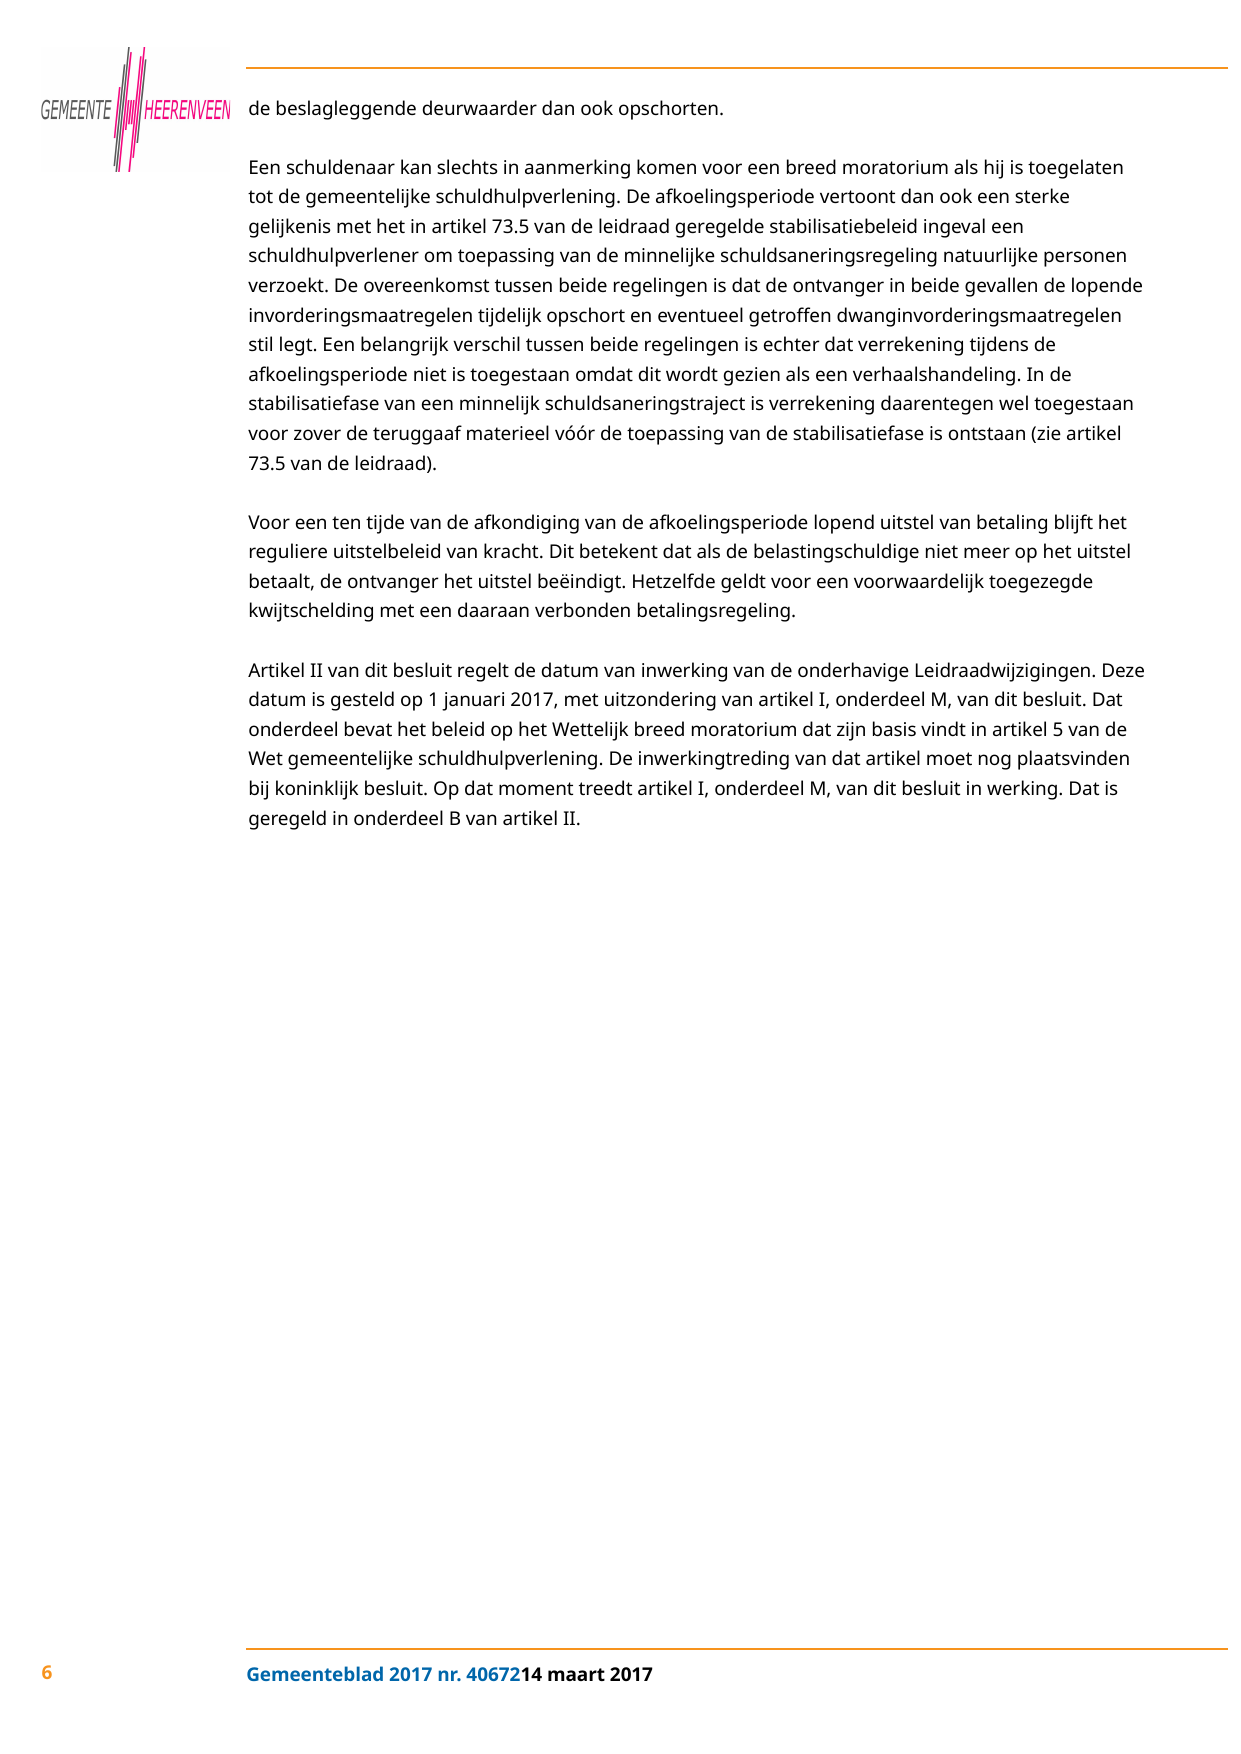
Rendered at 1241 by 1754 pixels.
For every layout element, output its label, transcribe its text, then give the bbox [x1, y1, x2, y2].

text Een schuldenaar kan slechts in aanmerking komen voor een breed moratorium als hij is toegelaten tot de gemeentelijke schuldhulpverlening. De afkoelingsperiode vertoont dan ook een sterke gelijkenis met het in artikel 73.5 van de leidraad geregelde stabilisatiebeleid ingeval een schuldhulpverlener om toepassing van de minnelijke schuldsaneringsregeling natuurlijke personen verzoekt. De overeenkomst tussen beide regelingen is dat de ontvanger in beide gevallen de lopende invorderingsmaatregelen tijdelijk opschort en eventueel getroffen dwanginvorderingsmaatregelen stil legt. Een belangrijk verschil tussen beide regelingen is echter dat verrekening tijdens de afkoelingsperiode niet is toegestaan omdat dit wordt gezien als een verhaalshandeling. In de stabilisatiefase van een minnelijk schuldsaneringstraject is verrekening daarentegen wel toegestaan voor zover de teruggaaf materieel vóór de toepassing van de stabilisatiefase is ontstaan (zie artikel 73.5 van de leidraad). [248, 154, 1152, 476]
text de beslagleggende deurwaarder dan ook opschorten. [248, 95, 1152, 121]
text Voor een ten tijde van de afkondiging van de afkoelingsperiode lopend uitstel van betaling blijft het reguliere uitstelbeleid van kracht. Dit betekent dat als de belastingschuldige niet meer op het uitstel betaalt, de ontvanger het uitstel beëindigt. Hetzelfde geldt voor een voorwaardelijk toegezegde kwijtschelding met een daaraan verbonden betalingsregeling. [248, 509, 1152, 623]
text Artikel II van dit besluit regelt de datum van inwerking van de onderhavige Leidraadwijzigingen. Deze datum is gesteld op 1 januari 2017, met uitzondering van artikel I, onderdeel M, van dit besluit. Dat onderdeel bevat het beleid op het Wettelijk breed moratorium dat zijn basis vindt in artikel 5 van de Wet gemeentelijke schuldhulpverlening. De inwerkingtreding van dat artikel moet nog plaatsvinden bij koninklijk besluit. Op dat moment treedt artikel I, onderdeel M, van dit besluit in werking. Dat is geregeld in onderdeel B van artikel II. [248, 657, 1152, 831]
picture [41, 47, 231, 172]
